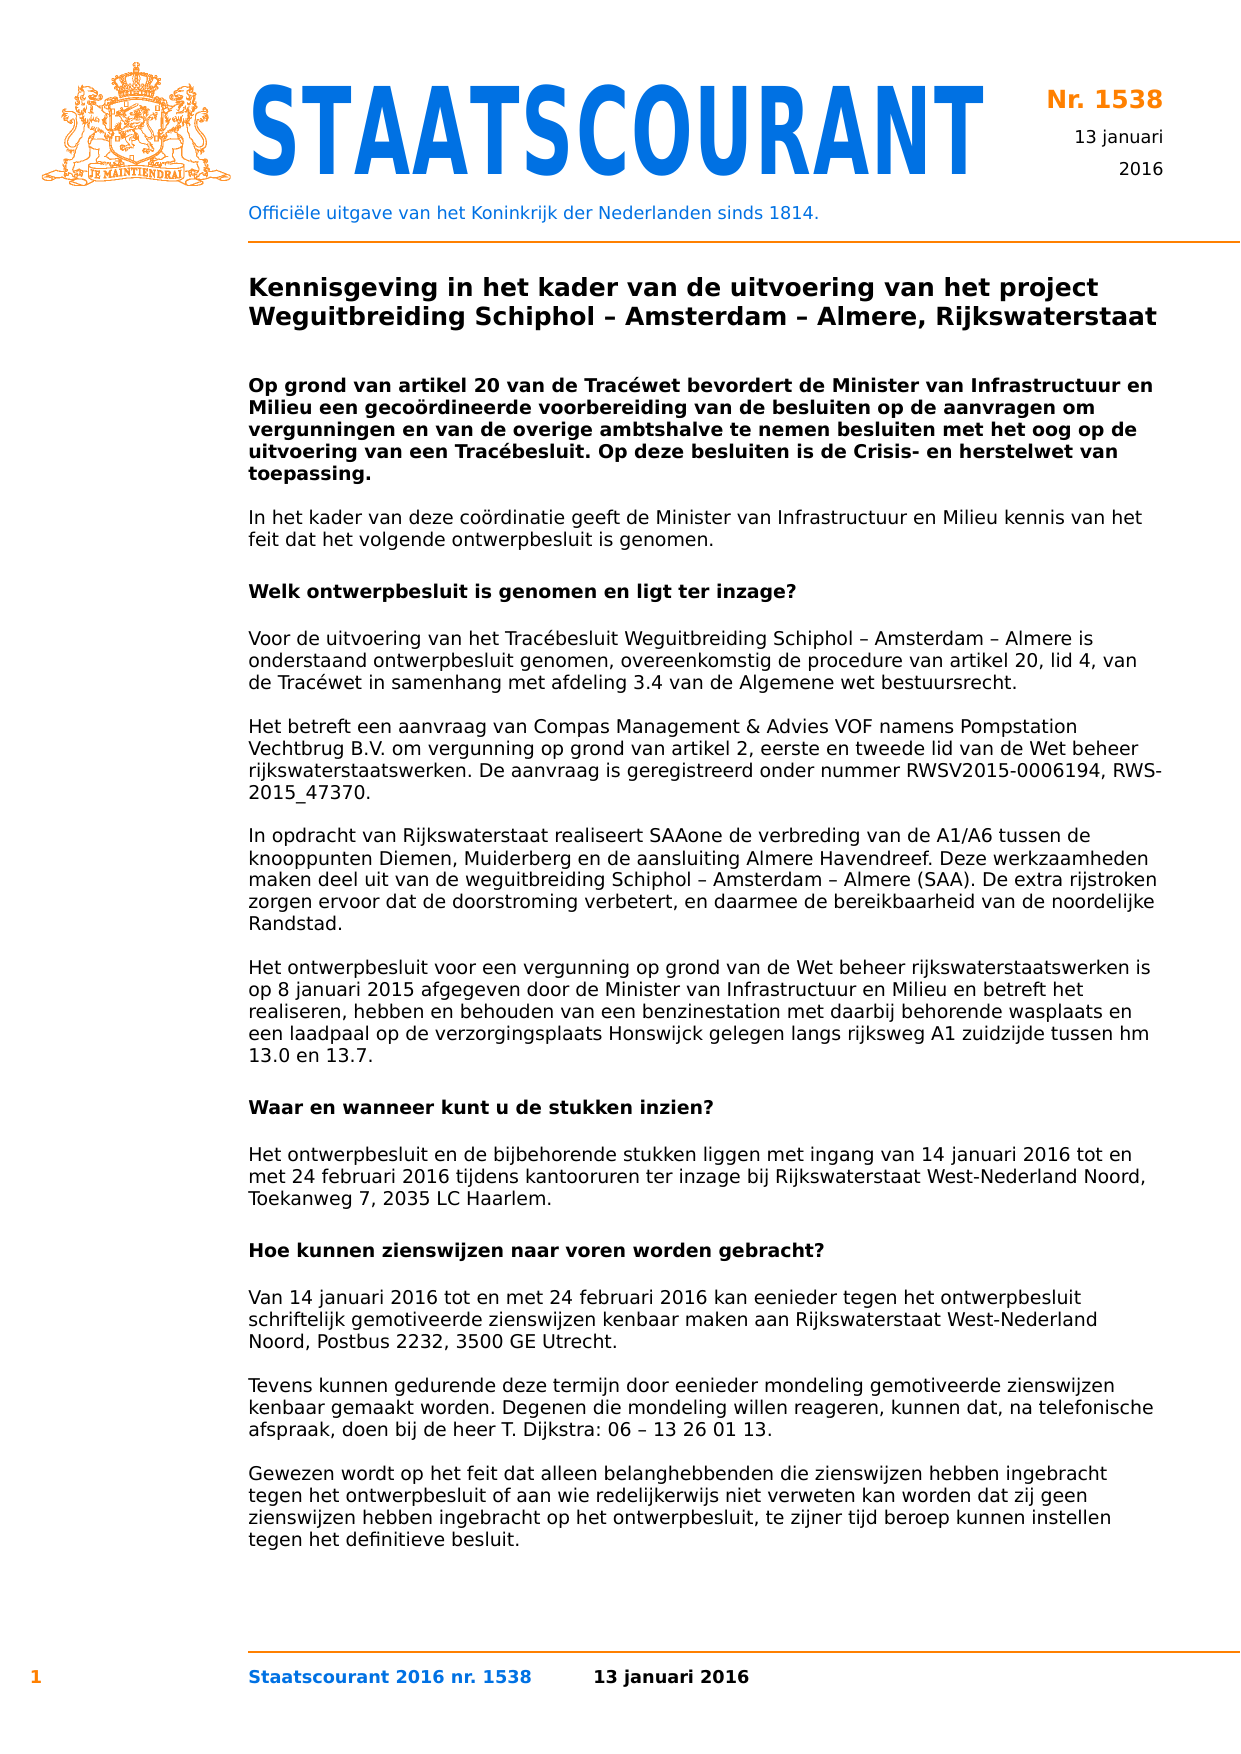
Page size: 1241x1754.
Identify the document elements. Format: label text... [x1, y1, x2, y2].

subtitle Hoe kunnen zienswijzen naar voren worden gebracht? [248, 1240, 1163, 1262]
table_cell 2016 [998, 153, 1240, 203]
table_header STAATSCOURANT [248, 62, 998, 203]
text In opdracht van Rijkswaterstaat realiseert SAAone de verbreding van de A1/A6 tussen de knooppunten Diemen, Muiderberg en de aansluiting Almere Havendreef. Deze werkzaamheden maken deel uit van de weguitbreiding Schiphol – Amsterdam – Almere (SAA). De extra rijstroken zorgen ervoor dat de doorstroming verbetert, en daarmee de bereikbaarheid van de noordelijke Randstad. [248, 825, 1163, 935]
text Het ontwerpbesluit voor een vergunning op grond van de Wet beheer rijkswaterstaatswerken is op 8 januari 2015 afgegeven door de Minister van Infrastructuur en Milieu en betreft het realiseren, hebben en behouden van een benzinestation met daarbij behorende wasplaats en een laadpaal op de verzorgingsplaats Honswijck gelegen langs rijksweg A1 zuidzijde tussen hm 13.0 en 13.7. [248, 957, 1163, 1067]
text Voor de uitvoering van het Tracébesluit Weguitbreiding Schiphol – Amsterdam – Almere is onderstaand ontwerpbesluit genomen, overeenkomstig de procedure van artikel 20, lid 4, van de Tracéwet in samenhang met afdeling 3.4 van de Algemene wet bestuursrecht. [248, 628, 1163, 694]
picture [41, 62, 231, 186]
table_header Nr. 1538 [998, 62, 1240, 121]
text Gewezen wordt op het feit dat alleen belanghebbenden die zienswijzen hebben ingebracht tegen het ontwerpbesluit of aan wie redelijkerwijs niet verweten kan worden dat zij geen zienswijzen hebben ingebracht op het ontwerpbesluit, te zijner tijd beroep kunnen instellen tegen het definitieve besluit. [248, 1463, 1163, 1551]
table_cell 13 januari [998, 121, 1240, 153]
subtitle Welk ontwerpbesluit is genomen en ligt ter inzage? [248, 581, 1163, 603]
text Tevens kunnen gedurende deze termijn door eenieder mondeling gemotiveerde zienswijzen kenbaar gemaakt worden. Degenen die mondeling willen reageren, kunnen dat, na telefonische afspraak, doen bij de heer T. Dijkstra: 06 – 13 26 01 13. [248, 1375, 1163, 1441]
subtitle Waar en wanneer kunt u de stukken inzien? [248, 1097, 1163, 1119]
text Op grond van artikel 20 van de Tracéwet bevordert de Minister van Infrastructuur en Milieu een gecoördineerde voorbereiding van de besluiten op de aanvragen om vergunningen en van de overige ambtshalve te nemen besluiten met het oog op de uitvoering van een Tracébesluit. Op deze besluiten is de Crisis- en herstelwet van toepassing. [248, 375, 1163, 485]
table_header [25, 62, 248, 241]
text Van 14 januari 2016 tot en met 24 februari 2016 kan eenieder tegen het ontwerpbesluit schriftelijk gemotiveerde zienswijzen kenbaar maken aan Rijkswaterstaat West-Nederland Noord, Postbus 2232, 3500 GE Utrecht. [248, 1287, 1163, 1353]
table_cell Officiële uitgave van het Koninkrijk der Nederlanden sinds 1814. [248, 203, 1240, 241]
text In het kader van deze coördinatie geeft de Minister van Infrastructuur en Milieu kennis van het feit dat het volgende ontwerpbesluit is genomen. [248, 507, 1163, 551]
text Het ontwerpbesluit en de bijbehorende stukken liggen met ingang van 14 januari 2016 tot en met 24 februari 2016 tijdens kantooruren ter inzage bij Rijkswaterstaat West-Nederland Noord, Toekanweg 7, 2035 LC Haarlem. [248, 1144, 1163, 1210]
text Het betreft een aanvraag van Compas Management & Advies VOF namens Pompstation Vechtbrug B.V. om vergunning op grond van artikel 2, eerste en tweede lid van de Wet beheer rijkswaterstaatswerken. De aanvraag is geregistreerd onder nummer RWSV2015-0006194, RWS-2015_47370. [248, 716, 1163, 803]
subtitle Kennisgeving in het kader van de uitvoering van het project Weguitbreiding Schiphol – Amsterdam – Almere, Rijkswaterstaat [248, 273, 1163, 331]
